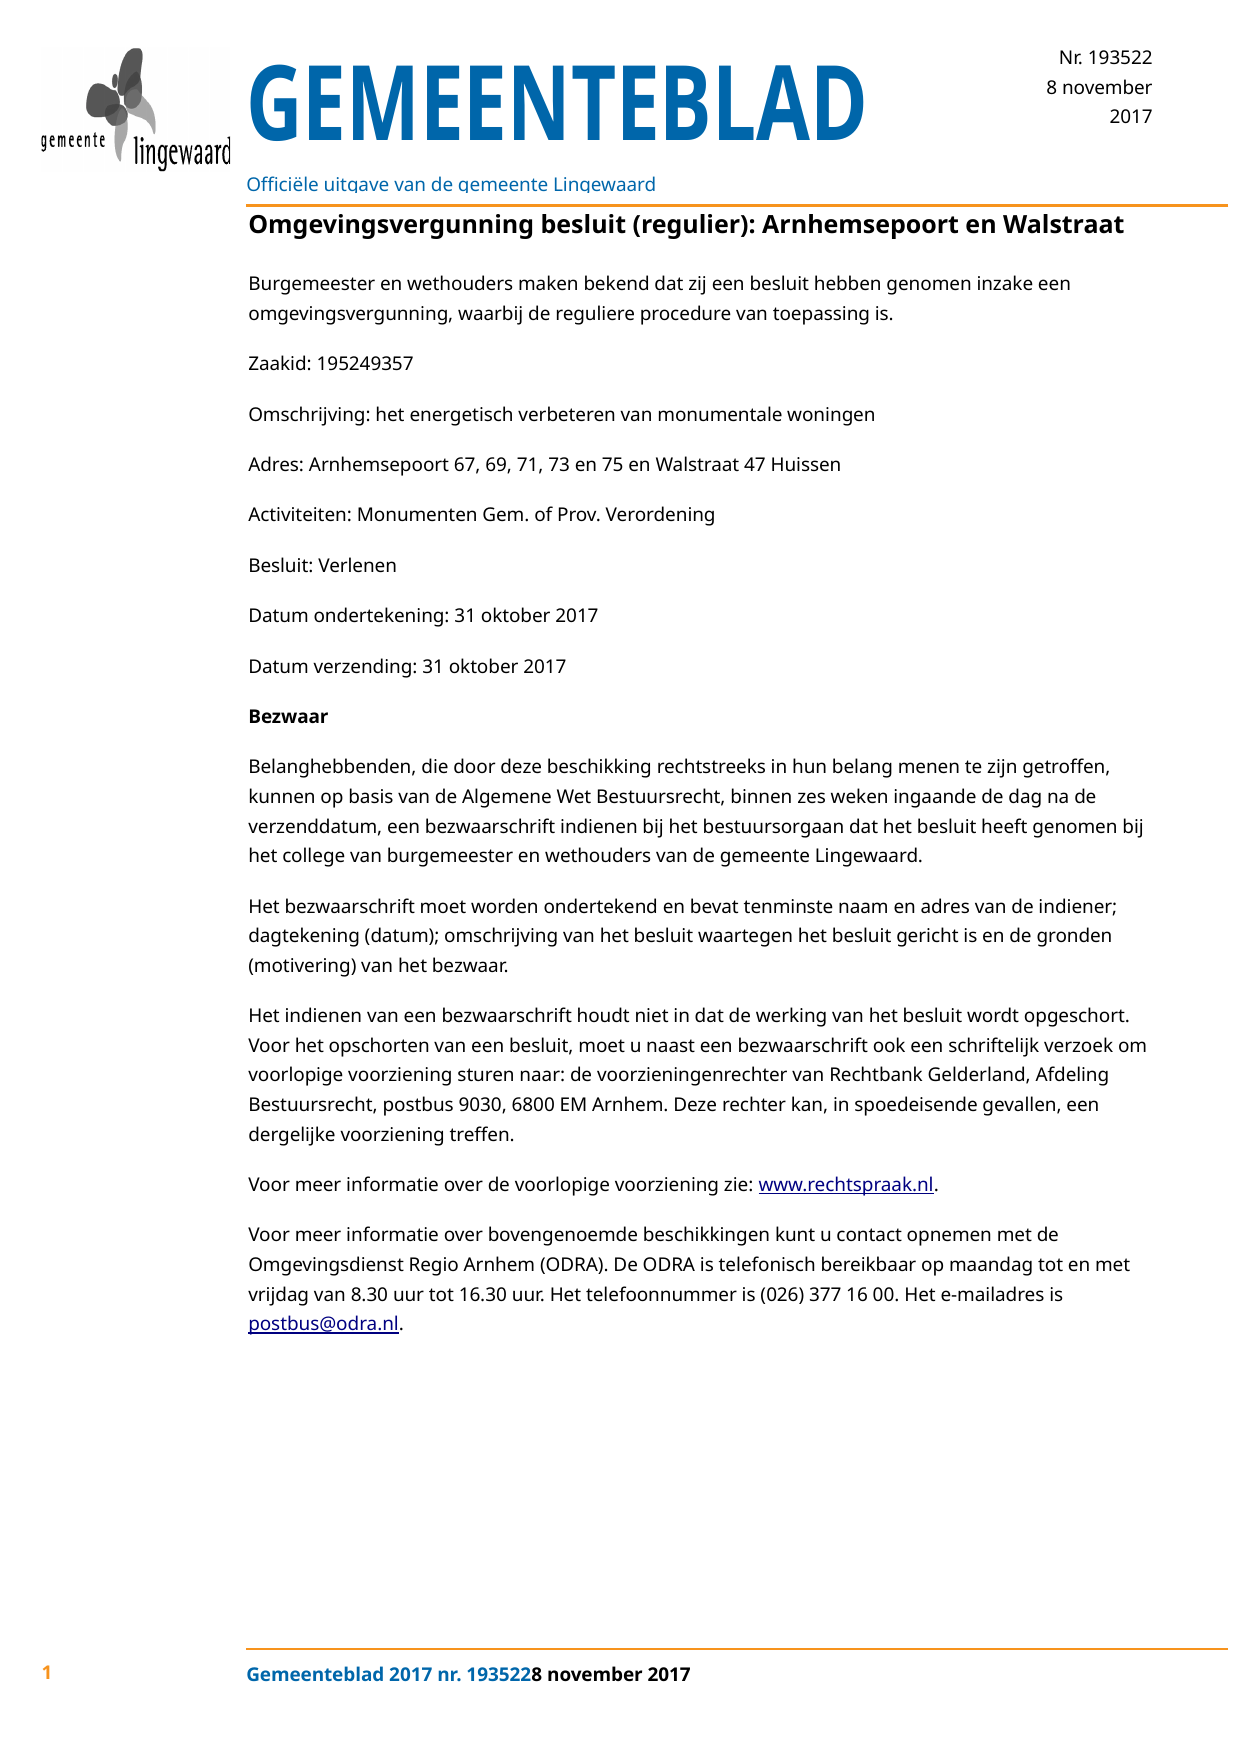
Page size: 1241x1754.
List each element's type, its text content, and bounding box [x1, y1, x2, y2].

text Omgevingsvergunning besluit (regulier): Arnhemsepoort en Walstraat [248, 207, 1152, 241]
text Het indienen van een bezwaarschrift houdt niet in dat de werking van het besluit wordt opgeschort. Voor het opschorten van een besluit, moet u naast een bezwaarschrift ook een schriftelijk verzoek om voorlopige voorziening sturen naar: de voorzieningenrechter van Rechtbank Gelderland, Afdeling Bestuursrecht, postbus 9030, 6800 EM Arnhem. Deze rechter kan, in spoedeisende gevallen, een dergelijke voorziening treffen. [248, 1002, 1152, 1146]
text Belanghebbenden, die door deze beschikking rechtstreeks in hun belang menen te zijn getroffen, kunnen op basis van de Algemene Wet Bestuursrecht, binnen zes weken ingaande de dag na de verzenddatum, een bezwaarschrift indienen bij het bestuursorgaan dat het besluit heeft genomen bij het college van burgemeester en wethouders van de gemeente Lingewaard. [248, 754, 1152, 868]
text Omschrijving: het energetisch verbeteren van monumentale woningen [248, 401, 1152, 426]
text Besluit: Verlenen [248, 552, 1152, 578]
text Datum ondertekening: 31 oktober 2017 [248, 602, 1152, 628]
text Adres: Arnhemsepoort 67, 69, 71, 73 en 75 en Walstraat 47 Huissen [248, 451, 1152, 477]
picture [41, 47, 231, 172]
text Burgemeester en wethouders maken bekend dat zij een besluit hebben genomen inzake een omgevingsvergunning, waarbij de reguliere procedure van toepassing is. [248, 270, 1152, 326]
text Het bezwaarschrift moet worden ondertekend en bevat tenminste naam en adres van de indiener; dagtekening (datum); omschrijving van het besluit waartegen het besluit gericht is en de gronden (motivering) van het bezwaar. [248, 893, 1152, 978]
text Voor meer informatie over bovengenoemde beschikkingen kunt u contact opnemen met de Omgevingsdienst Regio Arnhem (ODRA). De ODRA is telefonisch bereikbaar op maandag tot en met vrijdag van 8.30 uur tot 16.30 uur. Het telefoonnummer is (026) 377 16 00. Het e-mailadres is postbus@odra.nl. [248, 1222, 1152, 1336]
text Bezwaar [248, 703, 1152, 729]
text Voor meer informatie over de voorlopige voorziening zie: www.rechtspraak.nl. [248, 1171, 1152, 1197]
text Zaakid: 195249357 [248, 350, 1152, 376]
text Datum verzending: 31 oktober 2017 [248, 653, 1152, 678]
text Activiteiten: Monumenten Gem. of Prov. Verordening [248, 502, 1152, 527]
